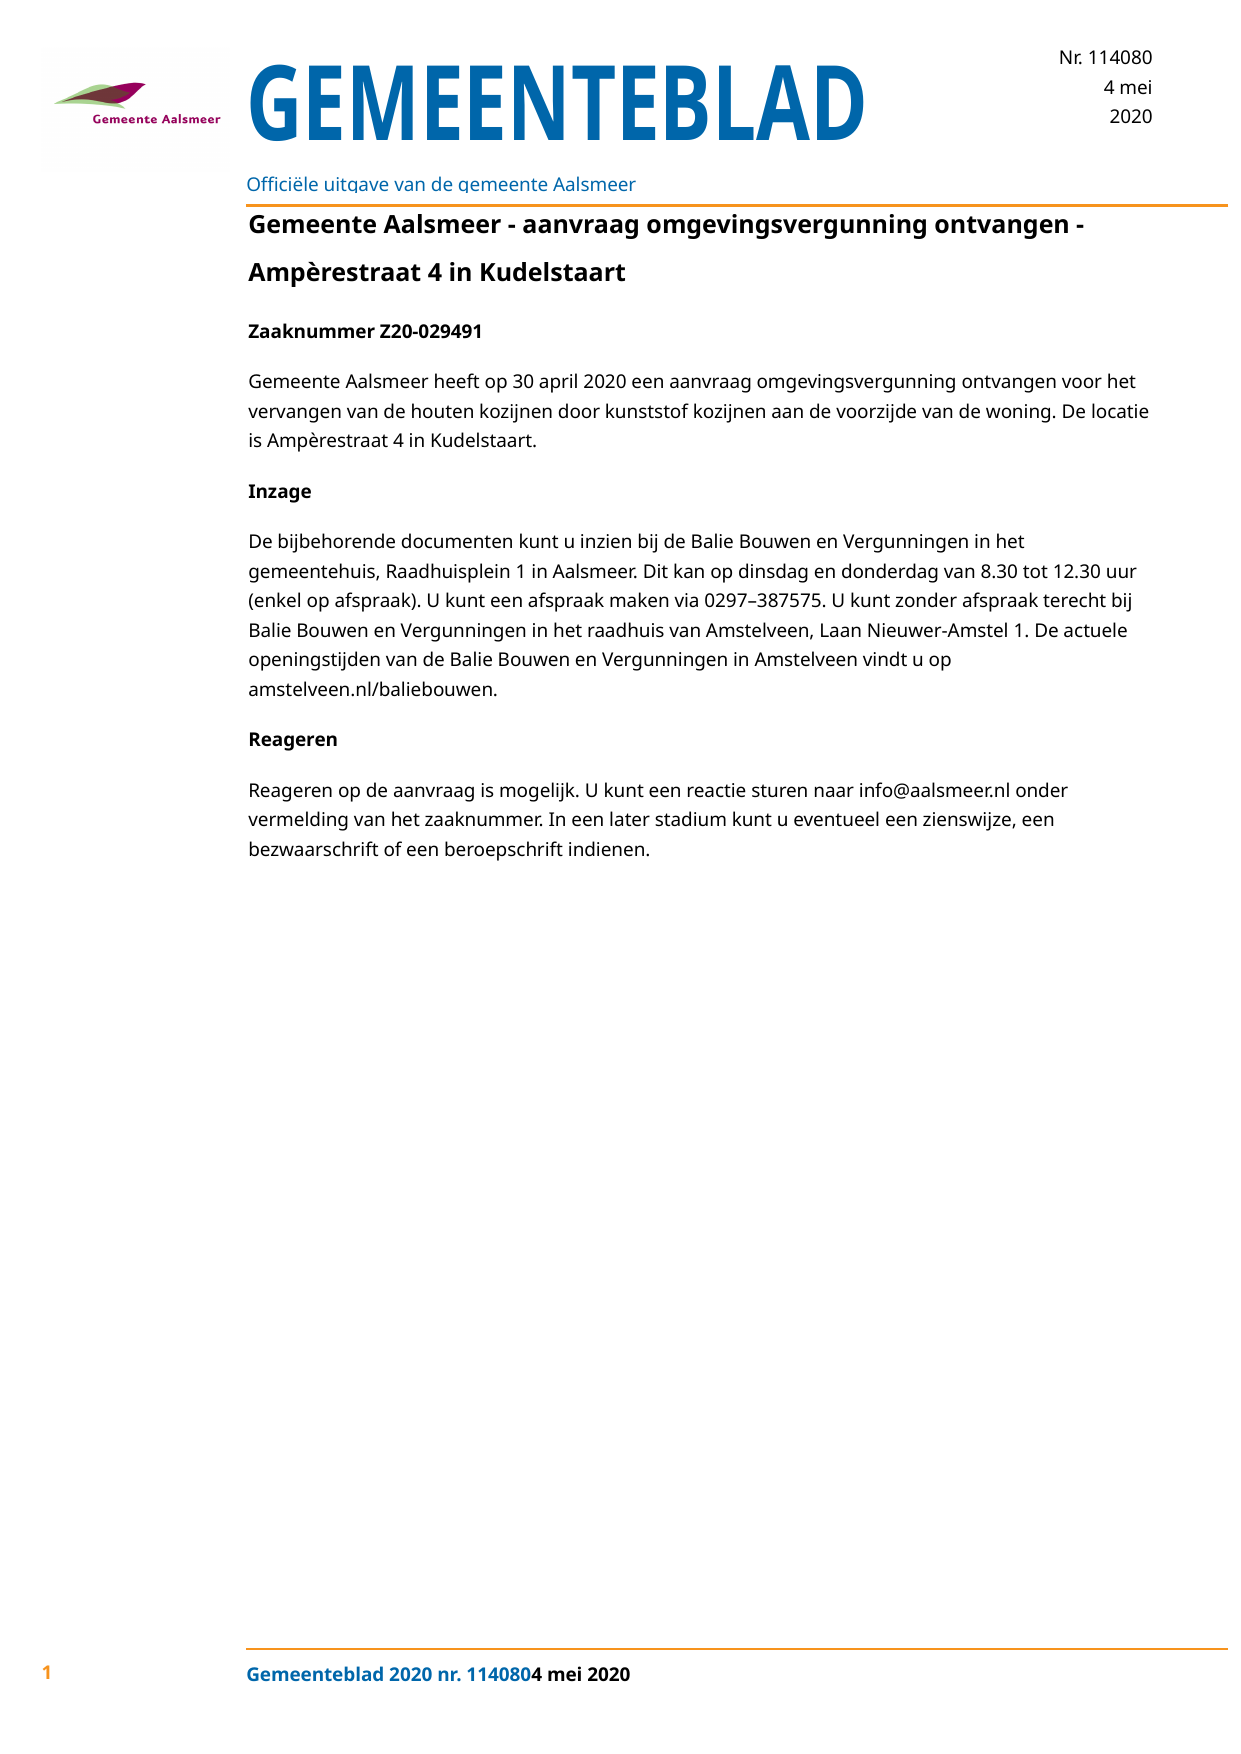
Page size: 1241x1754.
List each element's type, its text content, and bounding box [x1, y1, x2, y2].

text De bijbehorende documenten kunt u inzien bij de Balie Bouwen en Vergunningen in het gemeentehuis, Raadhuisplein 1 in Aalsmeer. Dit kan op dinsdag en donderdag van 8.30 tot 12.30 uur (enkel op afspraak). U kunt een afspraak maken via 0297–387575. U kunt zonder afspraak terecht bij Balie Bouwen en Vergunningen in het raadhuis van Amstelveen, Laan Nieuwer-Amstel 1. De actuele openingstijden van de Balie Bouwen en Vergunningen in Amstelveen vindt u op amstelveen.nl/baliebouwen. [248, 528, 1152, 702]
picture [41, 47, 231, 172]
text Reageren op de aanvraag is mogelijk. U kunt een reactie sturen naar info@aalsmeer.nl onder vermelding van het zaaknummer. In een later stadium kunt u eventueel een zienswijze, een bezwaarschrift of een beroepschrift indienen. [248, 777, 1152, 862]
text Zaaknummer Z20-029491 [248, 318, 1152, 344]
text Inzage [248, 478, 1152, 504]
text Reageren [248, 727, 1152, 752]
text Gemeente Aalsmeer - aanvraag omgevingsvergunning ontvangen - Ampèrestraat 4 in Kudelstaart [248, 207, 1152, 288]
text Gemeente Aalsmeer heeft op 30 april 2020 een aanvraag omgevingsvergunning ontvangen voor het vervangen van de houten kozijnen door kunststof kozijnen aan de voorzijde van de woning. De locatie is Ampèrestraat 4 in Kudelstaart. [248, 368, 1152, 453]
